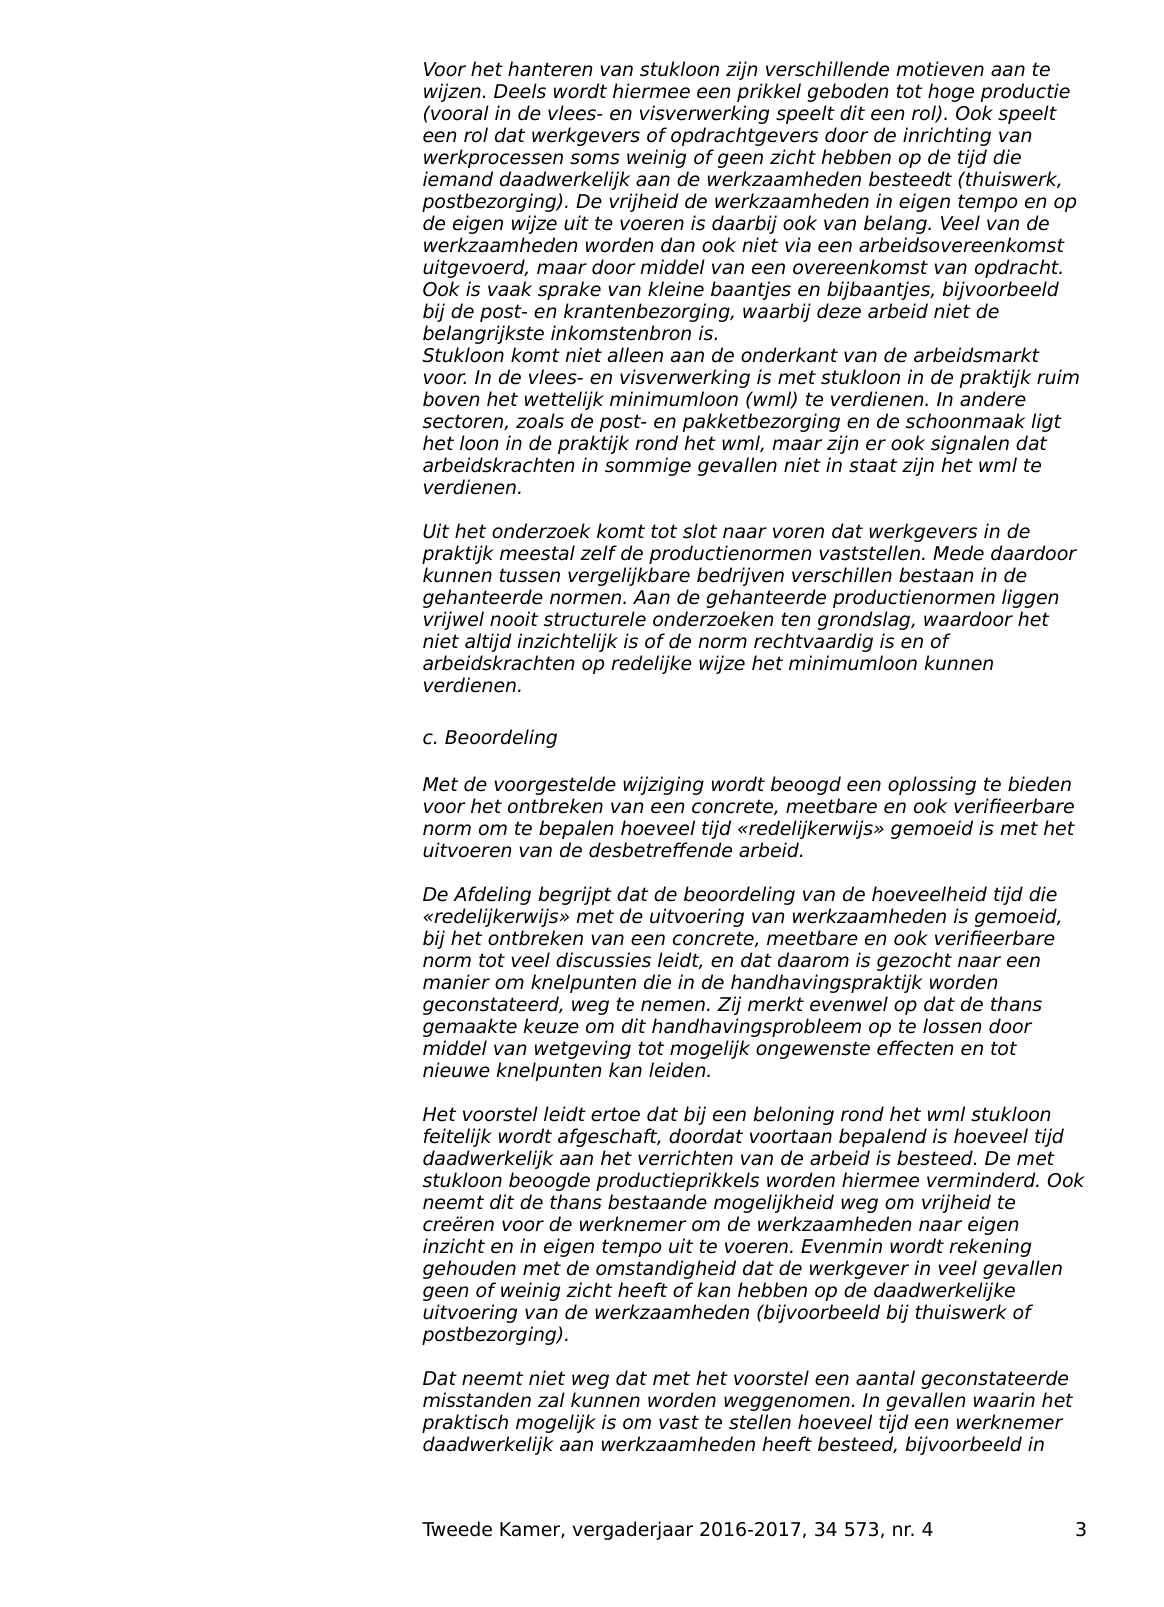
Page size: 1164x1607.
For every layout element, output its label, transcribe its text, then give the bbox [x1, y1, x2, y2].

subtitle c. Beoordeling [422, 727, 1087, 749]
text Voor het hanteren van stukloon zijn verschillende motieven aan te wijzen. Deels wordt hiermee een prikkel geboden tot hoge productie (vooral in de vlees- en visverwerking speelt dit een rol). Ook speelt een rol dat werkgevers of opdrachtgevers door de inrichting van werkprocessen soms weinig of geen zicht hebben op de tijd die iemand daadwerkelijk aan de werkzaamheden besteedt (thuiswerk, postbezorging). De vrijheid de werkzaamheden in eigen tempo en op de eigen wijze uit te voeren is daarbij ook van belang. Veel van de werkzaamheden worden dan ook niet via een arbeidsovereenkomst uitgevoerd, maar door middel van een overeenkomst van opdracht. Ook is vaak sprake van kleine baantjes en bijbaantjes, bijvoorbeeld bij de post- en krantenbezorging, waarbij deze arbeid niet de belangrijkste inkomstenbron is. [422, 59, 1087, 345]
text Dat neemt niet weg dat met het voorstel een aantal geconstateerde misstanden zal kunnen worden weggenomen. In gevallen waarin het praktisch mogelijk is om vast te stellen hoeveel tijd een werknemer daadwerkelijk aan werkzaamheden heeft besteed, bijvoorbeeld in [422, 1368, 1087, 1456]
text Met de voorgestelde wijziging wordt beoogd een oplossing te bieden voor het ontbreken van een concrete, meetbare en ook verifieerbare norm om te bepalen hoeveel tijd «redelijkerwijs» gemoeid is met het uitvoeren van de desbetreffende arbeid. [422, 774, 1087, 862]
text Stukloon komt niet alleen aan de onderkant van de arbeidsmarkt voor. In de vlees- en visverwerking is met stukloon in de praktijk ruim boven het wettelijk minimumloon (wml) te verdienen. In andere sectoren, zoals de post- en pakketbezorging en de schoonmaak ligt het loon in de praktijk rond het wml, maar zijn er ook signalen dat arbeidskrachten in sommige gevallen niet in staat zijn het wml te verdienen. [422, 345, 1087, 499]
text De Afdeling begrijpt dat de beoordeling van de hoeveelheid tijd die «redelijkerwijs» met de uitvoering van werkzaamheden is gemoeid, bij het ontbreken van een concrete, meetbare en ook verifieerbare norm tot veel discussies leidt, en dat daarom is gezocht naar een manier om knelpunten die in de handhavingspraktijk worden geconstateerd, weg te nemen. Zij merkt evenwel op dat de thans gemaakte keuze om dit handhavingsprobleem op te lossen door middel van wetgeving tot mogelijk ongewenste effecten en tot nieuwe knelpunten kan leiden. [422, 884, 1087, 1082]
text Uit het onderzoek komt tot slot naar voren dat werkgevers in de praktijk meestal zelf de productienormen vaststellen. Mede daardoor kunnen tussen vergelijkbare bedrijven verschillen bestaan in de gehanteerde normen. Aan de gehanteerde productienormen liggen vrijwel nooit structurele onderzoeken ten grondslag, waardoor het niet altijd inzichtelijk is of de norm rechtvaardig is en of arbeidskrachten op redelijke wijze het minimumloon kunnen verdienen. [422, 521, 1087, 697]
text Het voorstel leidt ertoe dat bij een beloning rond het wml stukloon feitelijk wordt afgeschaft, doordat voortaan bepalend is hoeveel tijd daadwerkelijk aan het verrichten van de arbeid is besteed. De met stukloon beoogde productieprikkels worden hiermee verminderd. Ook neemt dit de thans bestaande mogelijkheid weg om vrijheid te creëren voor de werknemer om de werkzaamheden naar eigen inzicht en in eigen tempo uit te voeren. Evenmin wordt rekening gehouden met de omstandigheid dat de werkgever in veel gevallen geen of weinig zicht heeft of kan hebben op de daadwerkelijke uitvoering van de werkzaamheden (bijvoorbeeld bij thuiswerk of postbezorging). [422, 1104, 1087, 1346]
